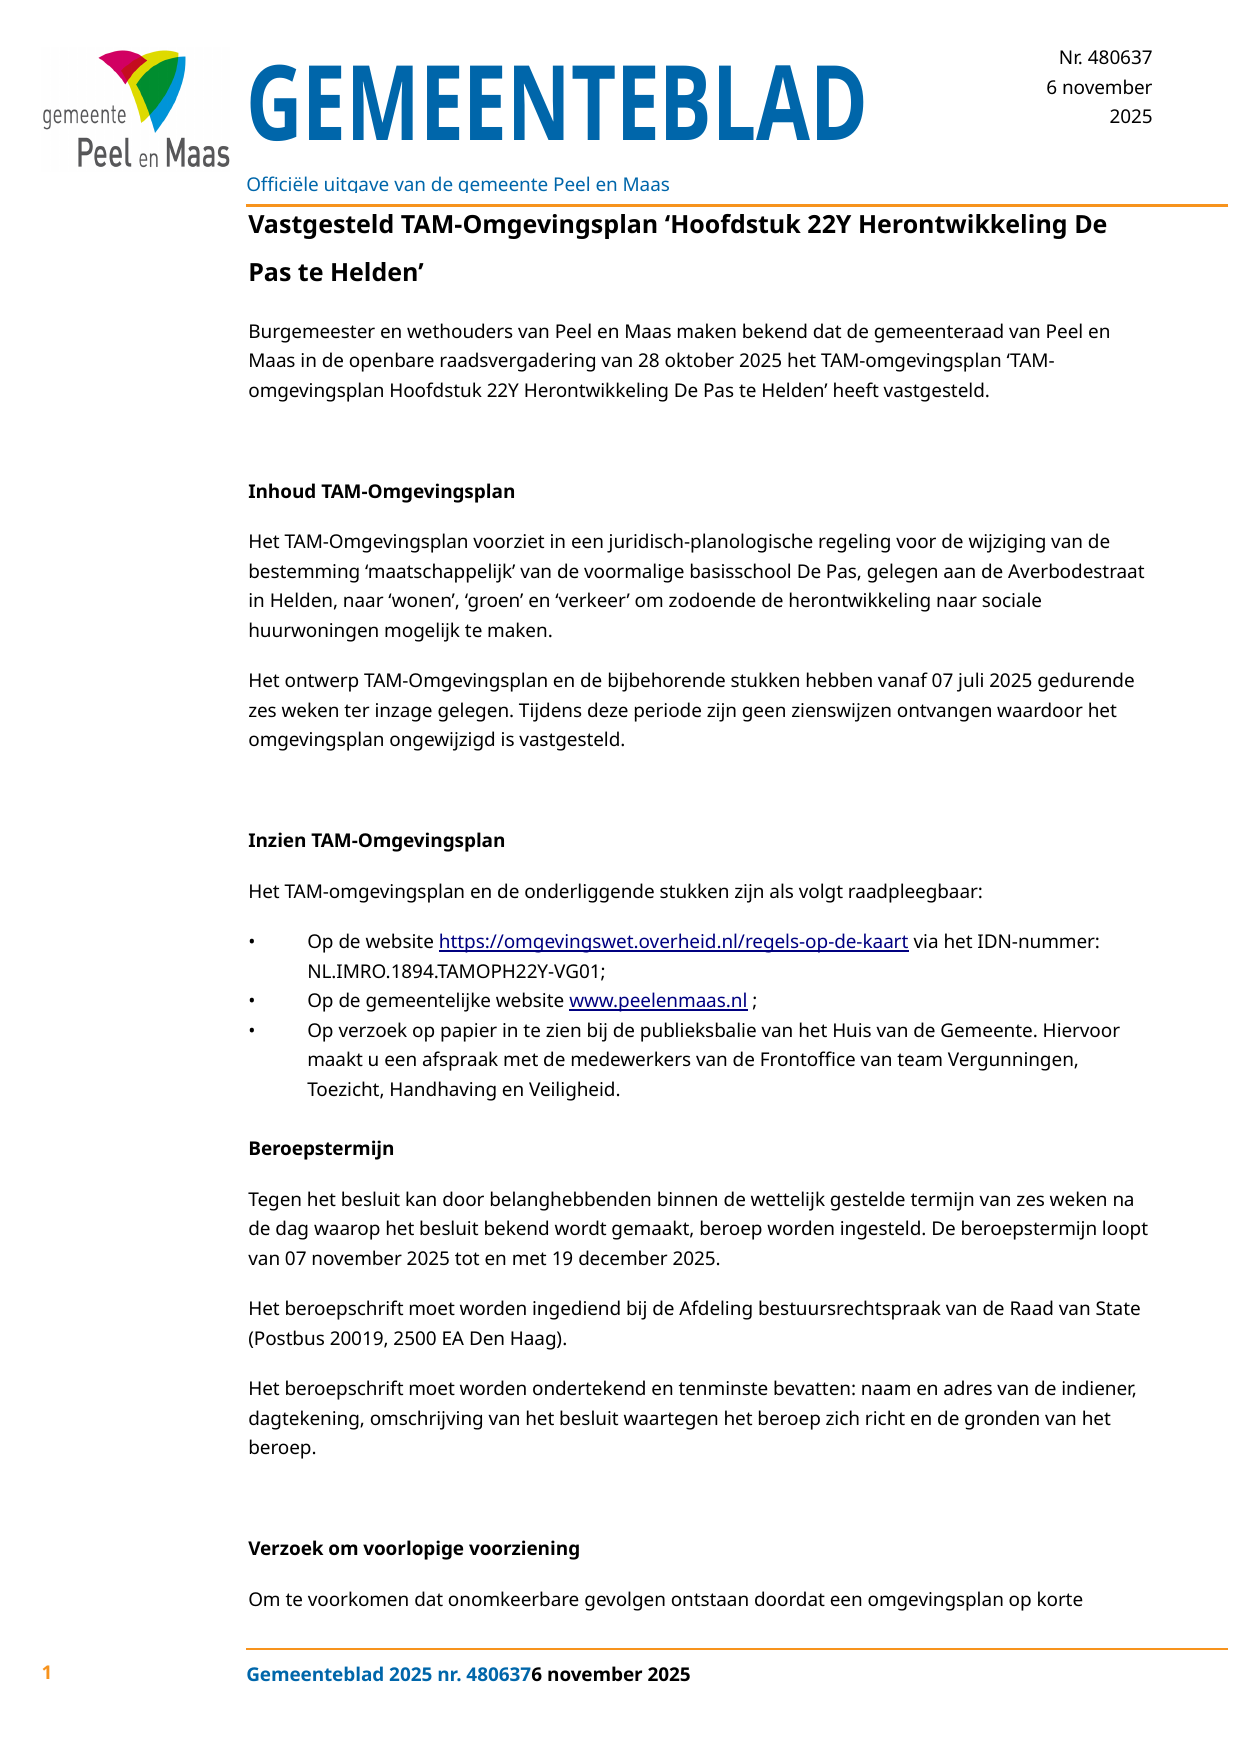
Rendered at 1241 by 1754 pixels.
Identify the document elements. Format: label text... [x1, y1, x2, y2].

text Om te voorkomen dat onomkeerbare gevolgen ontstaan doordat een omgevingsplan op korte [248, 1586, 1152, 1612]
text Tegen het besluit kan door belanghebbenden binnen de wettelijk gestelde termijn van zes weken na de dag waarop het besluit bekend wordt gemaakt, beroep worden ingesteld. De beroepstermijn loopt van 07 november 2025 tot en met 19 december 2025. [248, 1186, 1152, 1271]
text Verzoek om voorlopige voorziening [248, 1535, 1152, 1561]
text Burgemeester en wethouders van Peel en Maas maken bekend dat de gemeenteraad van Peel en Maas in de openbare raadsvergadering van 28 oktober 2025 het TAM-omgevingsplan ‘TAM-omgevingsplan Hoofdstuk 22Y Herontwikkeling De Pas te Helden’ heeft vastgesteld. [248, 318, 1152, 403]
text Het beroepschrift moet worden ingediend bij de Afdeling bestuursrechtspraak van de Raad van State (Postbus 20019, 2500 EA Den Haag). [248, 1295, 1152, 1351]
text Vastgesteld TAM-Omgevingsplan ‘Hoofdstuk 22Y Herontwikkeling De Pas te Helden’ [248, 207, 1152, 288]
text Het TAM-omgevingsplan en de onderliggende stukken zijn als volgt raadpleegbaar: [248, 878, 1152, 904]
picture [41, 47, 231, 172]
text Inzien TAM-Omgevingsplan [248, 827, 1152, 853]
text Het ontwerp TAM-Omgevingsplan en de bijbehorende stukken hebben vanaf 07 juli 2025 gedurende zes weken ter inzage gelegen. Tijdens deze periode zijn geen zienswijzen ontvangen waardoor het omgevingsplan ongewijzigd is vastgesteld. [248, 667, 1152, 752]
text Het beroepschrift moet worden ondertekend en tenminste bevatten: naam en adres van de indiener, dagtekening, omschrijving van het besluit waartegen het beroep zich richt en de gronden van het beroep. [248, 1375, 1152, 1460]
text Het TAM-Omgevingsplan voorziet in een juridisch-planologische regeling voor de wijziging van de bestemming ‘maatschappelijk’ van de voormalige basisschool De Pas, gelegen aan de Averbodestraat in Helden, naar ‘wonen’, ‘groen’ en ‘verkeer’ om zodoende de herontwikkeling naar sociale huurwoningen mogelijk te maken. [248, 528, 1152, 643]
list Op verzoek op papier in te zien bij de publieksbalie van het Huis van de Gemeente. Hiervoor maakt u een afspraak met de medewerkers van de Frontoffice van team Vergunningen, Toezicht, Handhaving en Veiligheid. [248, 1017, 1152, 1102]
text Inhoud TAM-Omgevingsplan [248, 478, 1152, 504]
list Op de gemeentelijke website www.peelenmaas.nl ; [248, 987, 1152, 1013]
text Beroepstermijn [248, 1135, 1152, 1161]
list Op de website https://omgevingswet.overheid.nl/regels-op-de-kaart via het IDN-nummer: NL.IMRO.1894.TAMOPH22Y-VG01; [248, 928, 1152, 984]
